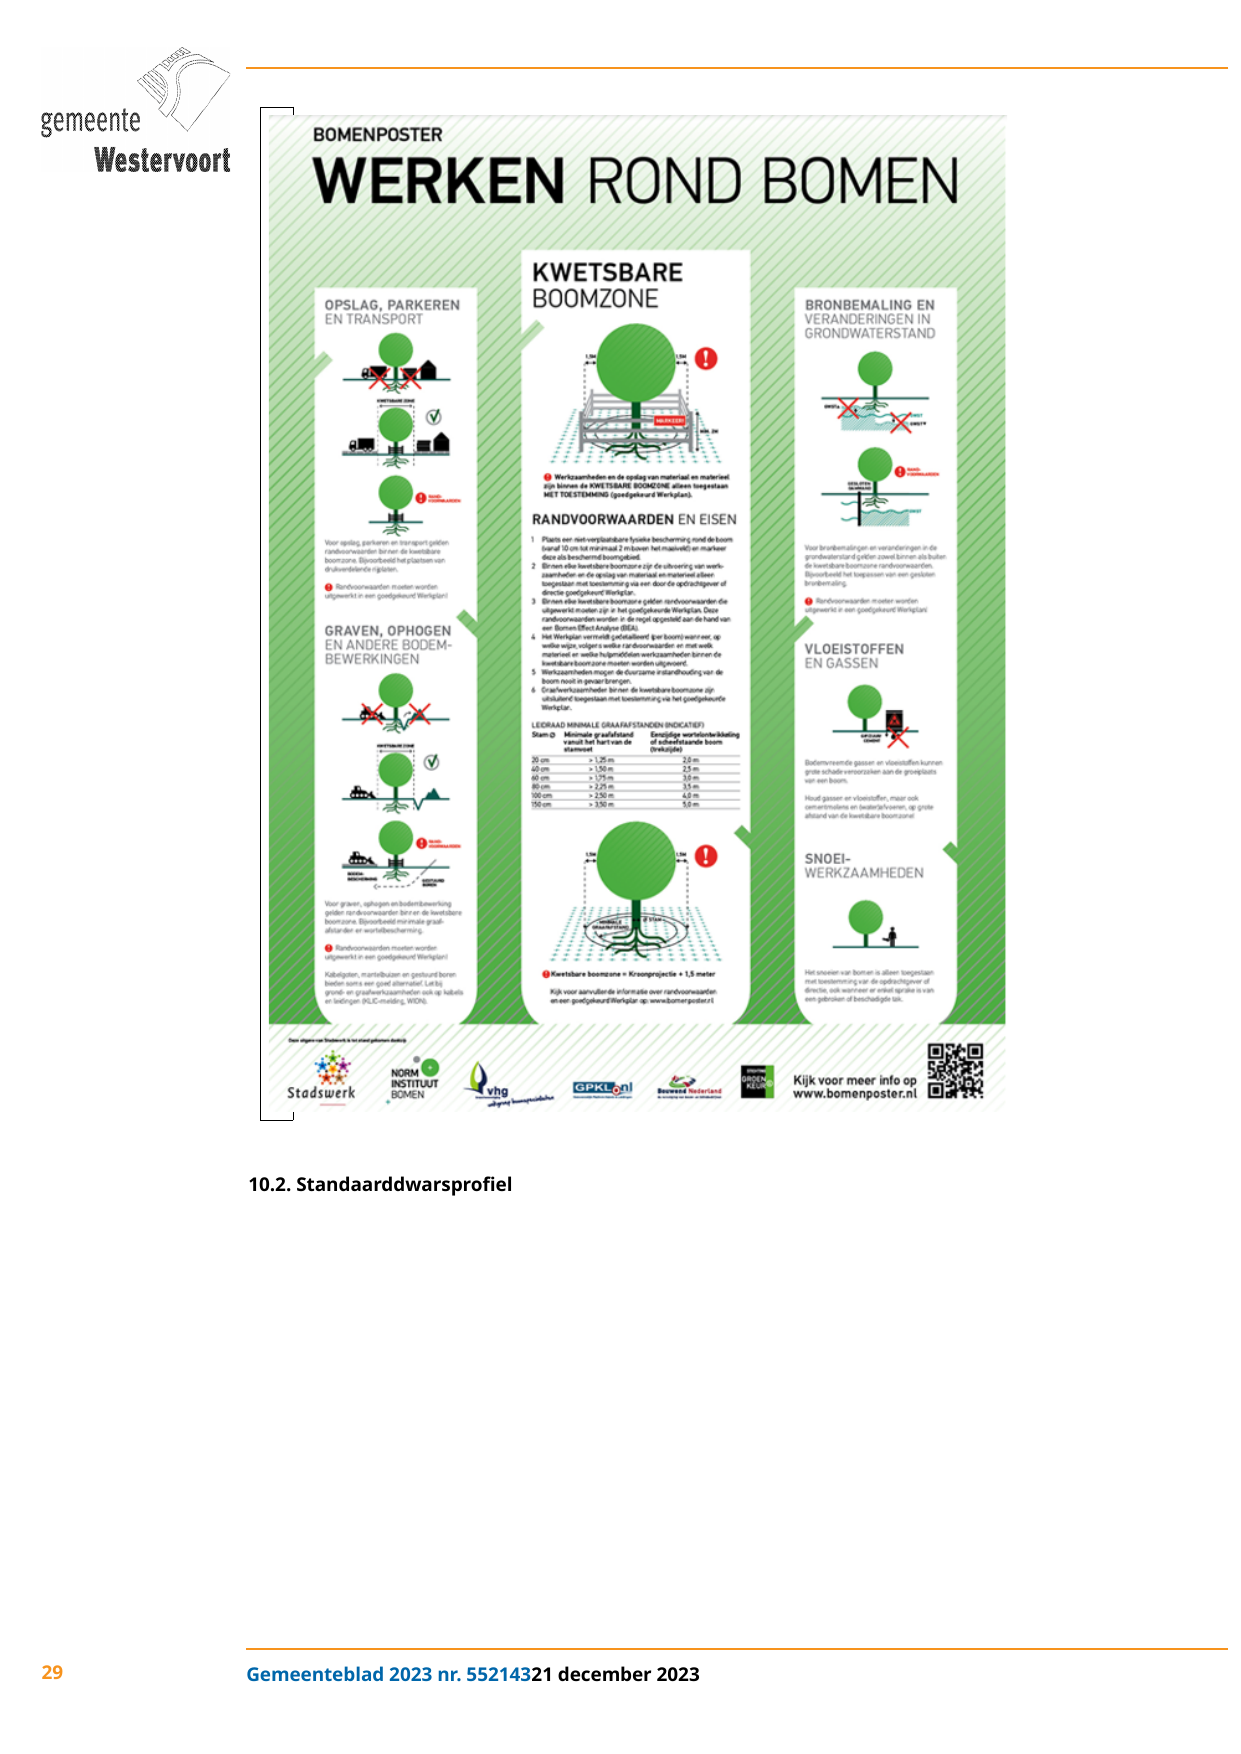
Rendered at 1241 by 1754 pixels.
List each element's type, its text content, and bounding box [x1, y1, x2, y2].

picture [41, 47, 231, 172]
text 10.2. Standaarddwarsprofiel [248, 1171, 1152, 1197]
picture [268, 115, 1008, 1112]
